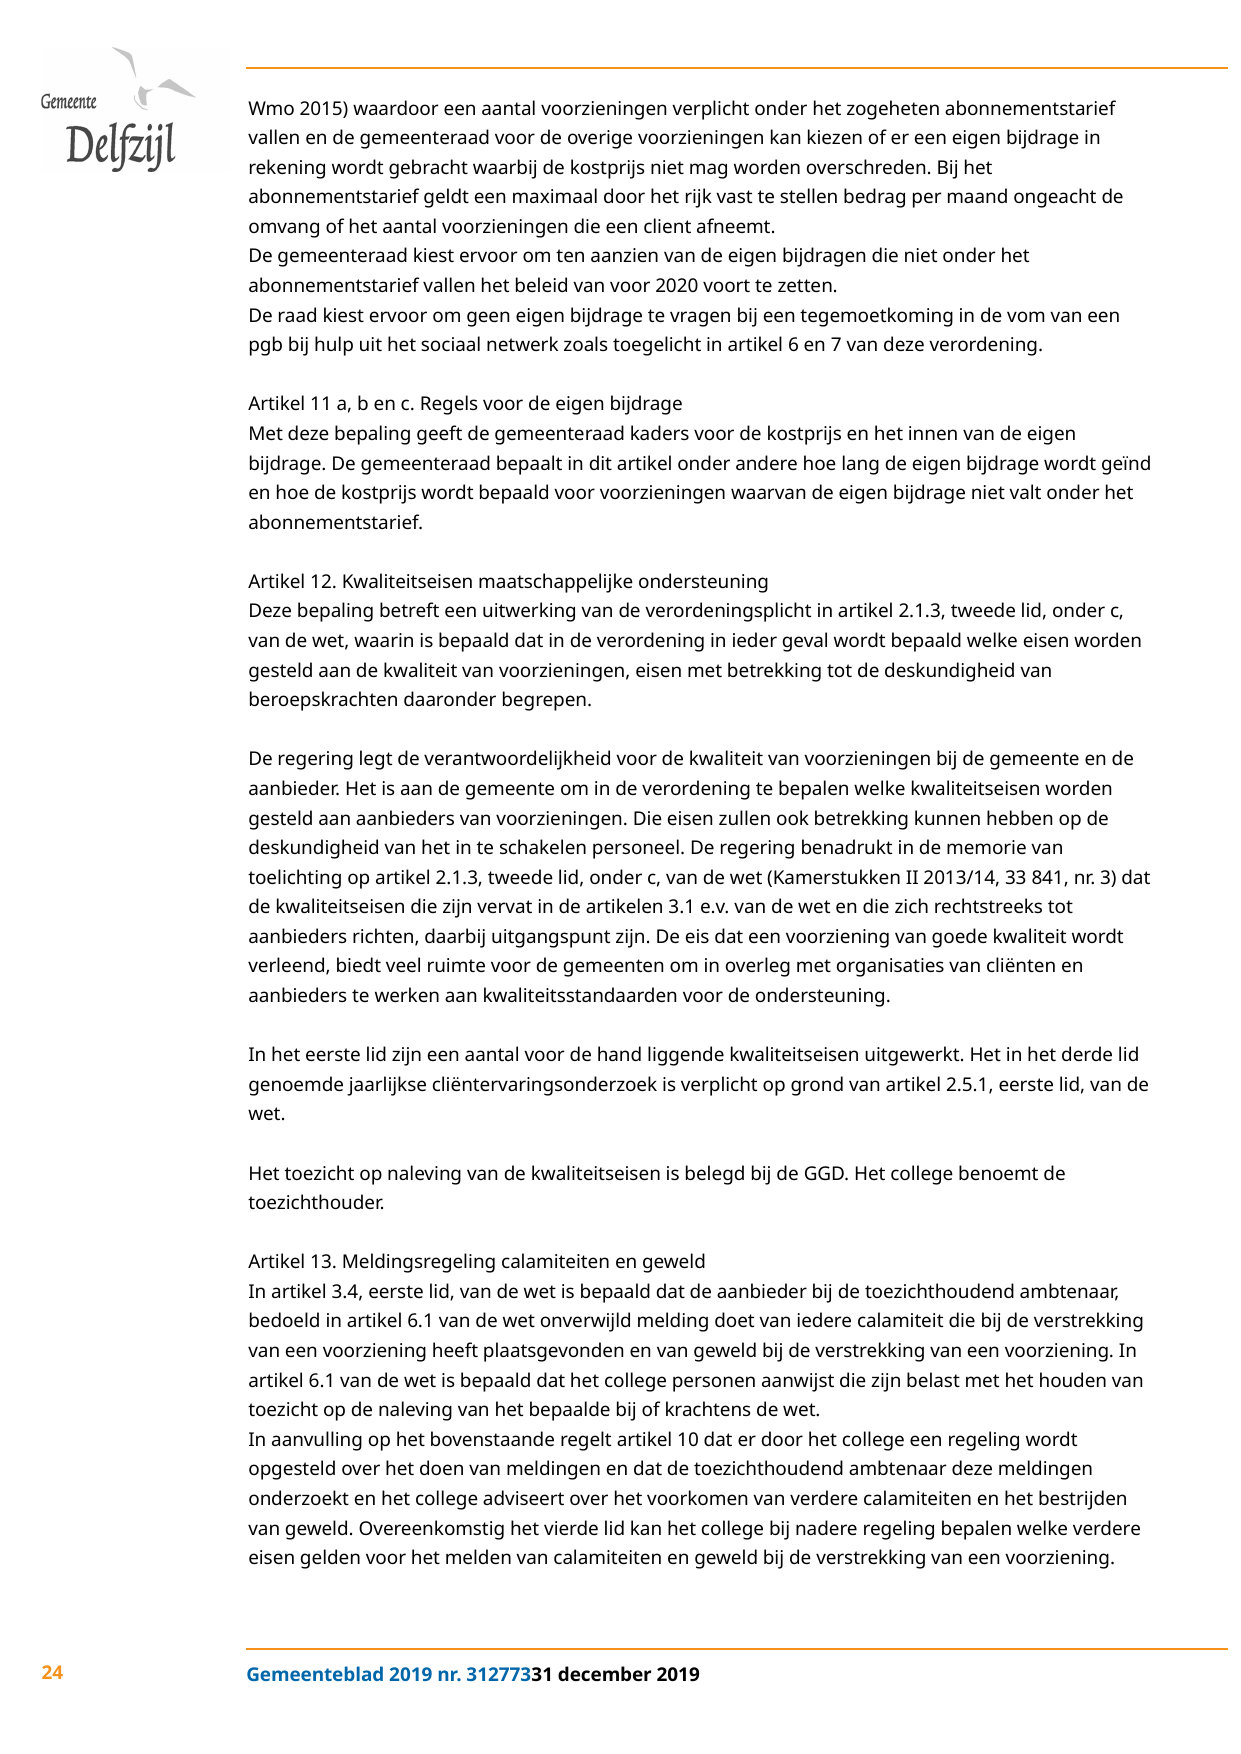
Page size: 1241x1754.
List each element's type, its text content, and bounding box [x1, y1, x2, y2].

text Het toezicht op naleving van de kwaliteitseisen is belegd bij de GGD. Het college benoemt de toezichthouder. [248, 1160, 1152, 1215]
text De regering legt de verantwoordelijkheid voor de kwaliteit van voorzieningen bij de gemeente en de aanbieder. Het is aan de gemeente om in de verordening te bepalen welke kwaliteitseisen worden gesteld aan aanbieders van voorzieningen. Die eisen zullen ook betrekking kunnen hebben op de deskundigheid van het in te schakelen personeel. De regering benadrukt in de memorie van toelichting op artikel 2.1.3, tweede lid, onder c, van de wet (Kamerstukken II 2013/14, 33 841, nr. 3) dat de kwaliteitseisen die zijn vervat in de artikelen 3.1 e.v. van de wet en die zich rechtstreeks tot aanbieders richten, daarbij uitgangspunt zijn. De eis dat een voorziening van goede kwaliteit wordt verleend, biedt veel ruimte voor de gemeenten om in overleg met organisaties van cliënten en aanbieders te werken aan kwaliteitsstandaarden voor de ondersteuning. [248, 746, 1152, 1008]
text In artikel 3.4, eerste lid, van de wet is bepaald dat de aanbieder bij de toezichthoudend ambtenaar, bedoeld in artikel 6.1 van de wet onverwijld melding doet van iedere calamiteit die bij de verstrekking van een voorziening heeft plaatsgevonden en van geweld bij de verstrekking van een voorziening. In artikel 6.1 van de wet is bepaald dat het college personen aanwijst die zijn belast met het houden van toezicht op de naleving van het bepaalde bij of krachtens de wet. [248, 1278, 1152, 1422]
text In het eerste lid zijn een aantal voor de hand liggende kwaliteitseisen uitgewerkt. Het in het derde lid genoemde jaarlijkse cliëntervaringsonderzoek is verplicht op grond van artikel 2.5.1, eerste lid, van de wet. [248, 1041, 1152, 1126]
text Wmo 2015) waardoor een aantal voorzieningen verplicht onder het zogeheten abonnementstarief vallen en de gemeenteraad voor de overige voorzieningen kan kiezen of er een eigen bijdrage in rekening wordt gebracht waarbij de kostprijs niet mag worden overschreden. Bij het abonnementstarief geldt een maximaal door het rijk vast te stellen bedrag per maand ongeacht de omvang of het aantal voorzieningen die een client afneemt. [248, 95, 1152, 239]
text Met deze bepaling geeft de gemeenteraad kaders voor de kostprijs en het innen van de eigen bijdrage. De gemeenteraad bepaalt in dit artikel onder andere hoe lang de eigen bijdrage wordt geïnd en hoe de kostprijs wordt bepaald voor voorzieningen waarvan de eigen bijdrage niet valt onder het abonnementstarief. [248, 420, 1152, 535]
text De raad kiest ervoor om geen eigen bijdrage te vragen bij een tegemoetkoming in de vom van een pgb bij hulp uit het sociaal netwerk zoals toegelicht in artikel 6 en 7 van deze verordening. [248, 302, 1152, 357]
text Artikel 13. Meldingsregeling calamiteiten en geweld [248, 1248, 1152, 1274]
text De gemeenteraad kiest ervoor om ten aanzien van de eigen bijdragen die niet onder het abonnementstarief vallen het beleid van voor 2020 voort te zetten. [248, 243, 1152, 298]
picture [41, 47, 231, 172]
text In aanvulling op het bovenstaande regelt artikel 10 dat er door het college een regeling wordt opgesteld over het doen van meldingen en dat de toezichthoudend ambtenaar deze meldingen onderzoekt en het college adviseert over het voorkomen van verdere calamiteiten en het bestrijden van geweld. Overeenkomstig het vierde lid kan het college bij nadere regeling bepalen welke verdere eisen gelden voor het melden van calamiteiten en geweld bij de verstrekking van een voorziening. [248, 1426, 1152, 1570]
text Artikel 12. Kwaliteitseisen maatschappelijke ondersteuning [248, 568, 1152, 594]
text Deze bepaling betreft een uitwerking van de verordeningsplicht in artikel 2.1.3, tweede lid, onder c, van de wet, waarin is bepaald dat in de verordening in ieder geval wordt bepaald welke eisen worden gesteld aan de kwaliteit van voorzieningen, eisen met betrekking tot de deskundigheid van beroepskrachten daaronder begrepen. [248, 598, 1152, 712]
text Artikel 11 a, b en c. Regels voor de eigen bijdrage [248, 391, 1152, 416]
